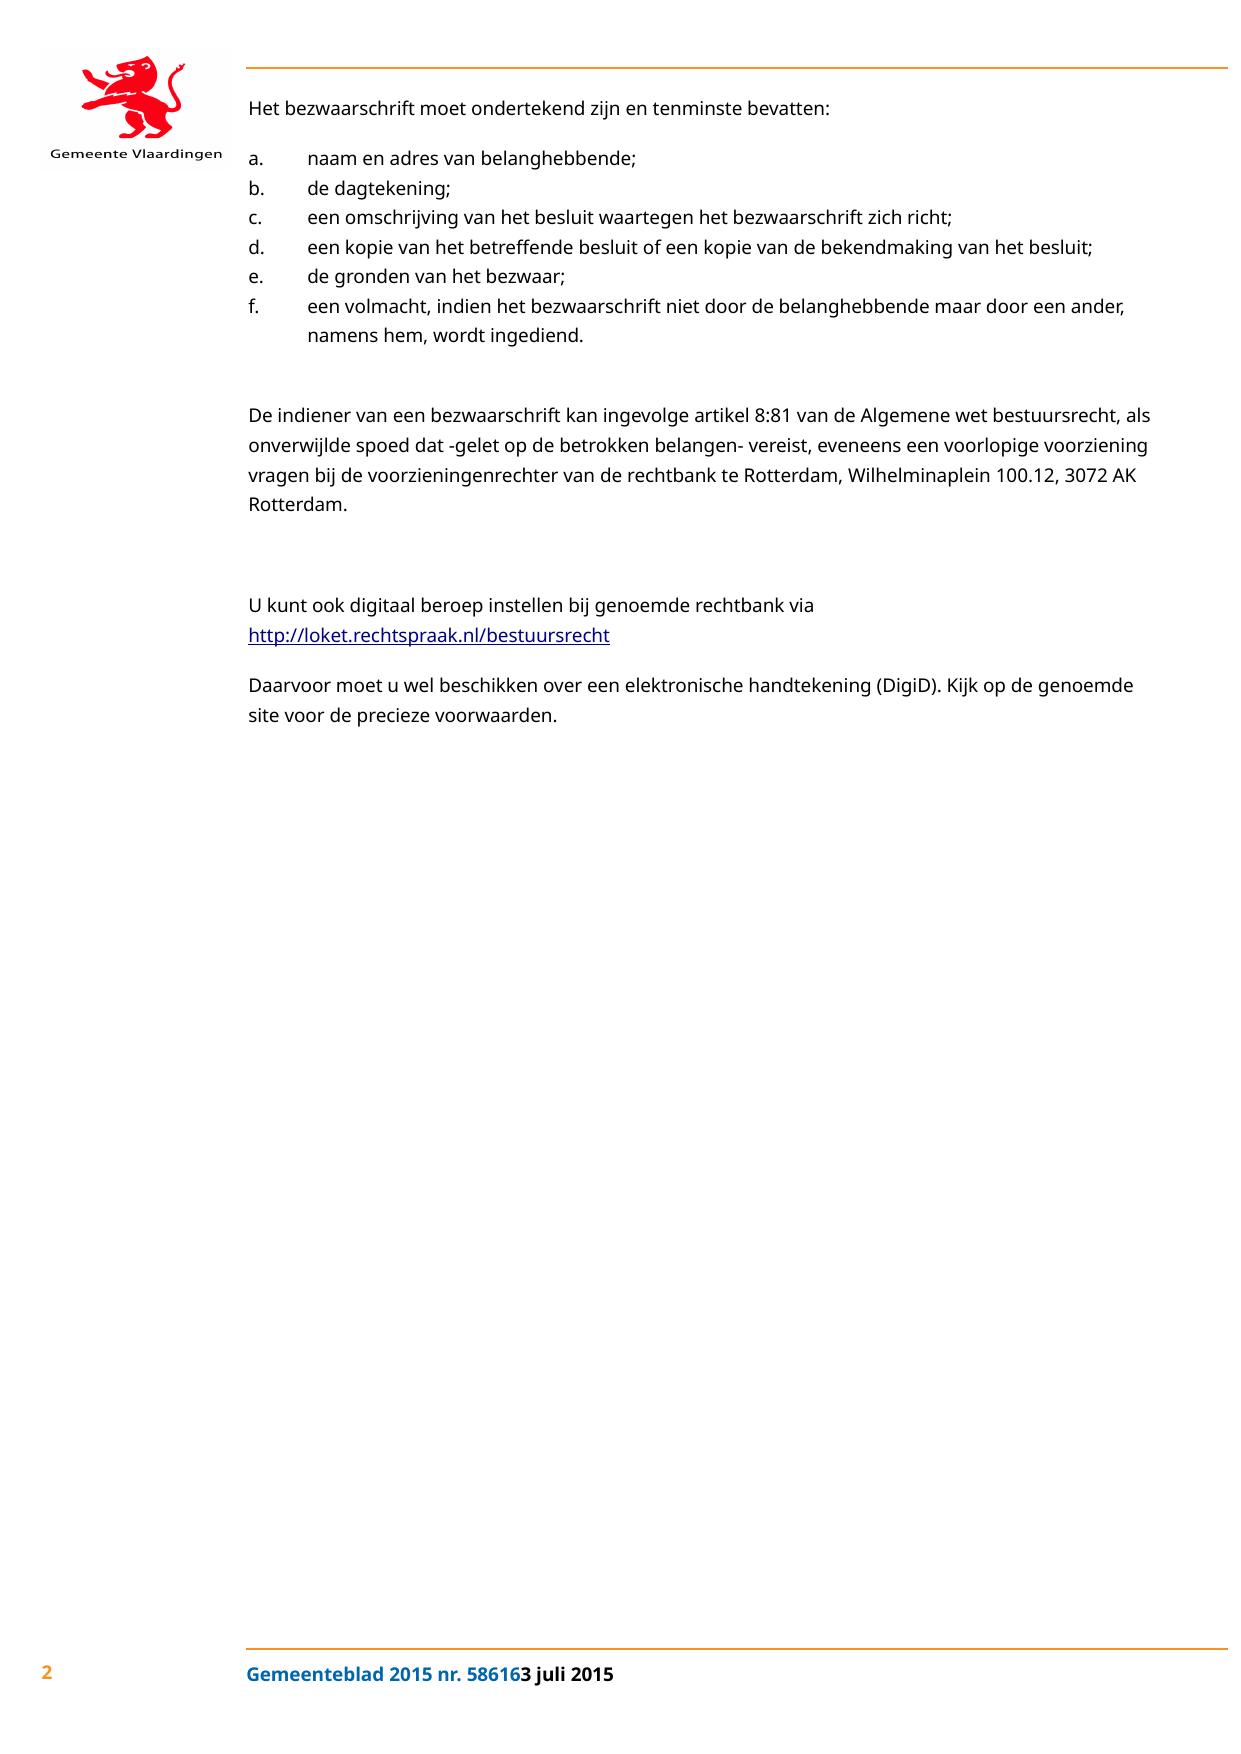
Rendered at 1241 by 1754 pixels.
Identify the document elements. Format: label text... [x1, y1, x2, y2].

text De indiener van een bezwaarschrift kan ingevolge artikel 8:81 van de Algemene wet bestuursrecht, als onverwijlde spoed dat -gelet op de betrokken belangen- vereist, eveneens een voorlopige voorziening vragen bij de voorzieningenrechter van de rechtbank te Rotterdam, Wilhelminaplein 100.12, 3072 AK Rotterdam. [248, 403, 1152, 517]
list de gronden van het bezwaar; [248, 263, 1152, 289]
list een kopie van het betreffende besluit of een kopie van de bekendmaking van het besluit; [248, 234, 1152, 260]
text Het bezwaarschrift moet ondertekend zijn en tenminste bevatten: [248, 95, 1152, 121]
list de dagtekening; [248, 175, 1152, 201]
text U kunt ook digitaal beroep instellen bij genoemde rechtbank via http://loket.rechtspraak.nl/bestuursrecht [248, 592, 1152, 648]
list een omschrijving van het besluit waartegen het bezwaarschrift zich richt; [248, 204, 1152, 230]
picture [41, 47, 231, 172]
list naam en adres van belanghebbende; [248, 145, 1152, 171]
list een volmacht, indien het bezwaarschrift niet door de belanghebbende maar door een ander, namens hem, wordt ingediend. [248, 293, 1152, 348]
text Daarvoor moet u wel beschikken over een elektronische handtekening (DigiD). Kijk op de genoemde site voor de precieze voorwaarden. [248, 672, 1152, 728]
